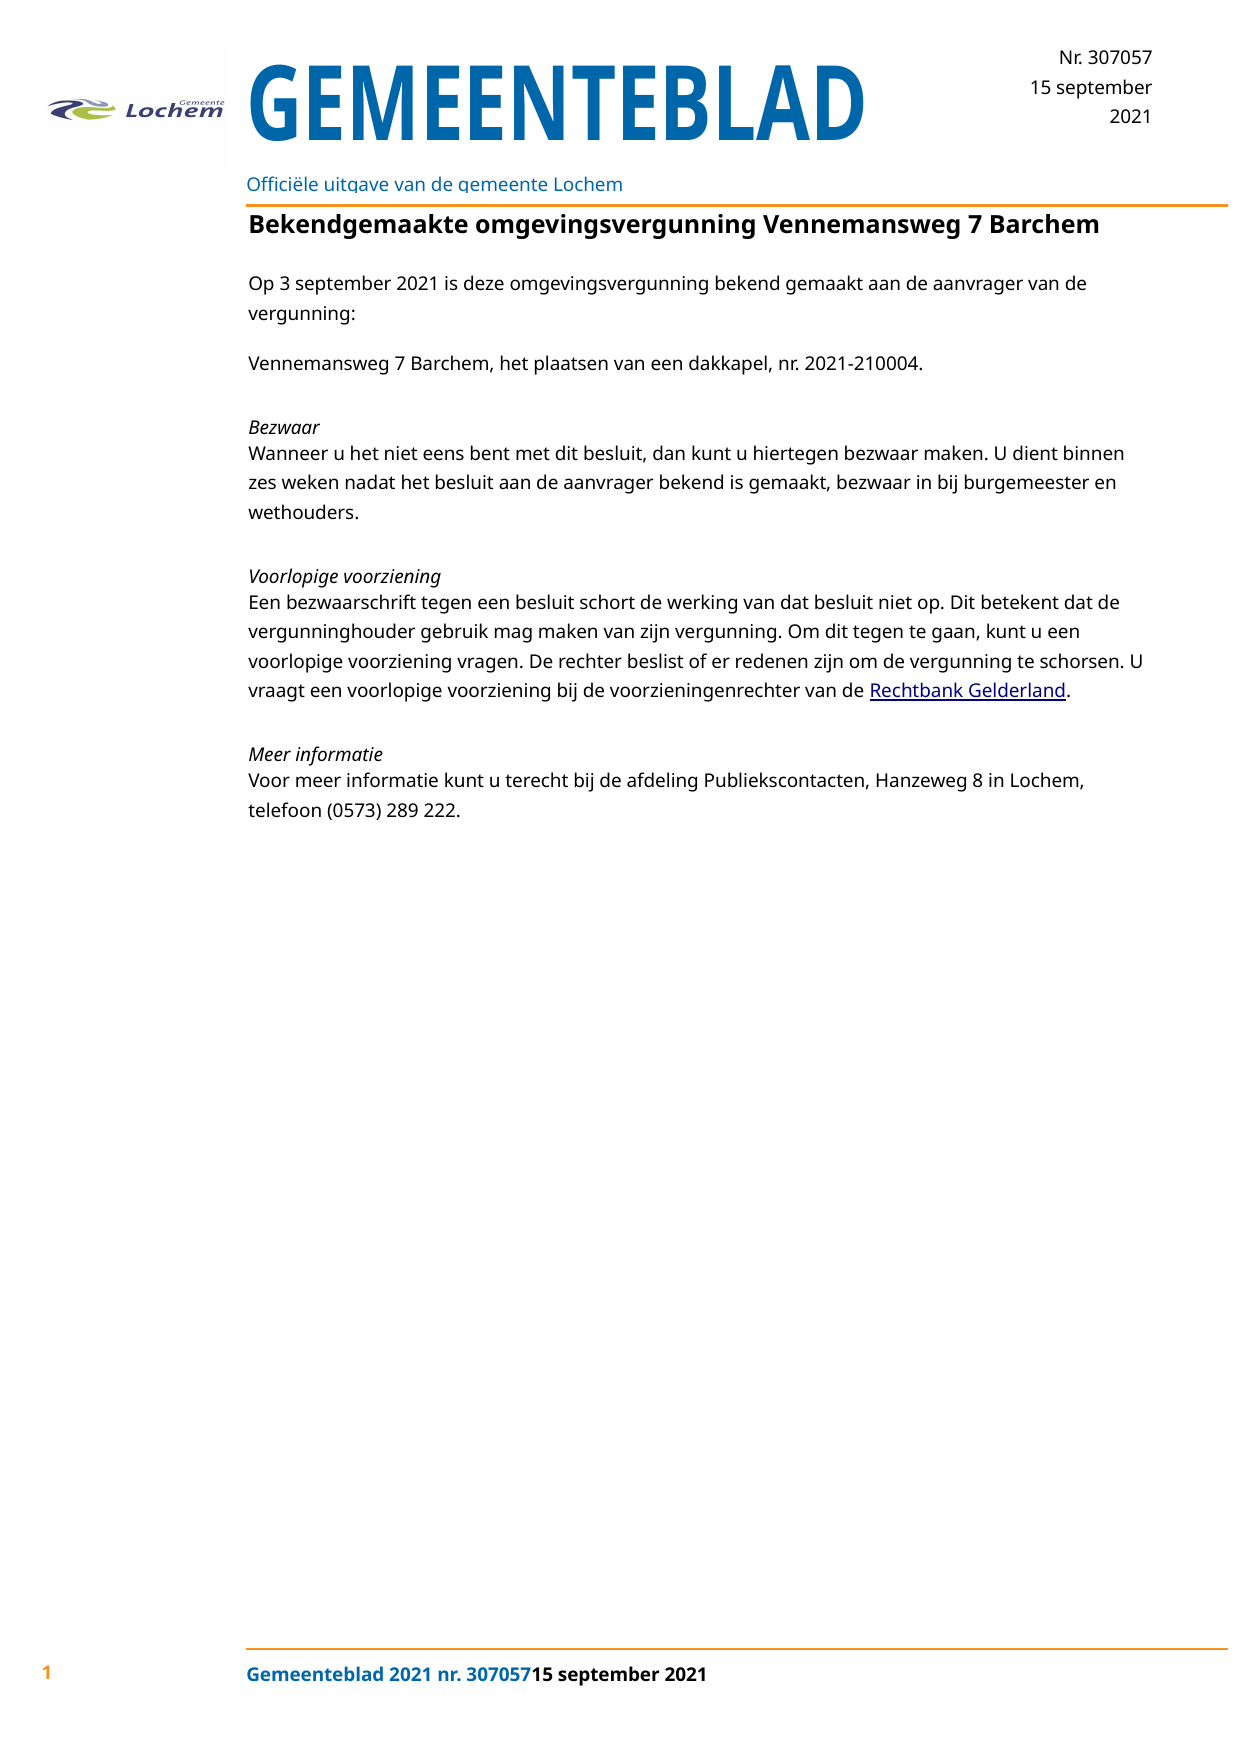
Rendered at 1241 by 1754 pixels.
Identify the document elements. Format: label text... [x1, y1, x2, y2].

text Bekendgemaakte omgevingsvergunning Vennemansweg 7 Barchem [248, 207, 1152, 241]
text Een bezwaarschrift tegen een besluit schort de werking van dat besluit niet op. Dit betekent dat de vergunninghouder gebruik mag maken van zijn vergunning. Om dit tegen te gaan, kunt u een voorlopige voorziening vragen. De rechter beslist of er redenen zijn om de vergunning te schorsen. U vraagt een voorlopige voorziening bij de voorzieningenrechter van de Rechtbank Gelderland. [248, 589, 1152, 703]
text Voor meer informatie kunt u terecht bij de afdeling Publiekscontacten, Hanzeweg 8 in Lochem, telefoon (0573) 289 222. [248, 767, 1152, 823]
text Bezwaar [248, 414, 1152, 440]
text Wanneer u het niet eens bent met dit besluit, dan kunt u hiertegen bezwaar maken. U dient binnen zes weken nadat het besluit aan de aanvrager bekend is gemaakt, bezwaar in bij burgemeester en wethouders. [248, 440, 1152, 525]
picture [41, 47, 231, 172]
text Voorlopige voorziening [248, 563, 1152, 589]
text Vennemansweg 7 Barchem, het plaatsen van een dakkapel, nr. 2021-210004. [248, 350, 1152, 376]
text Meer informatie [248, 742, 1152, 767]
text Op 3 september 2021 is deze omgevingsvergunning bekend gemaakt aan de aanvrager van de vergunning: [248, 270, 1152, 326]
